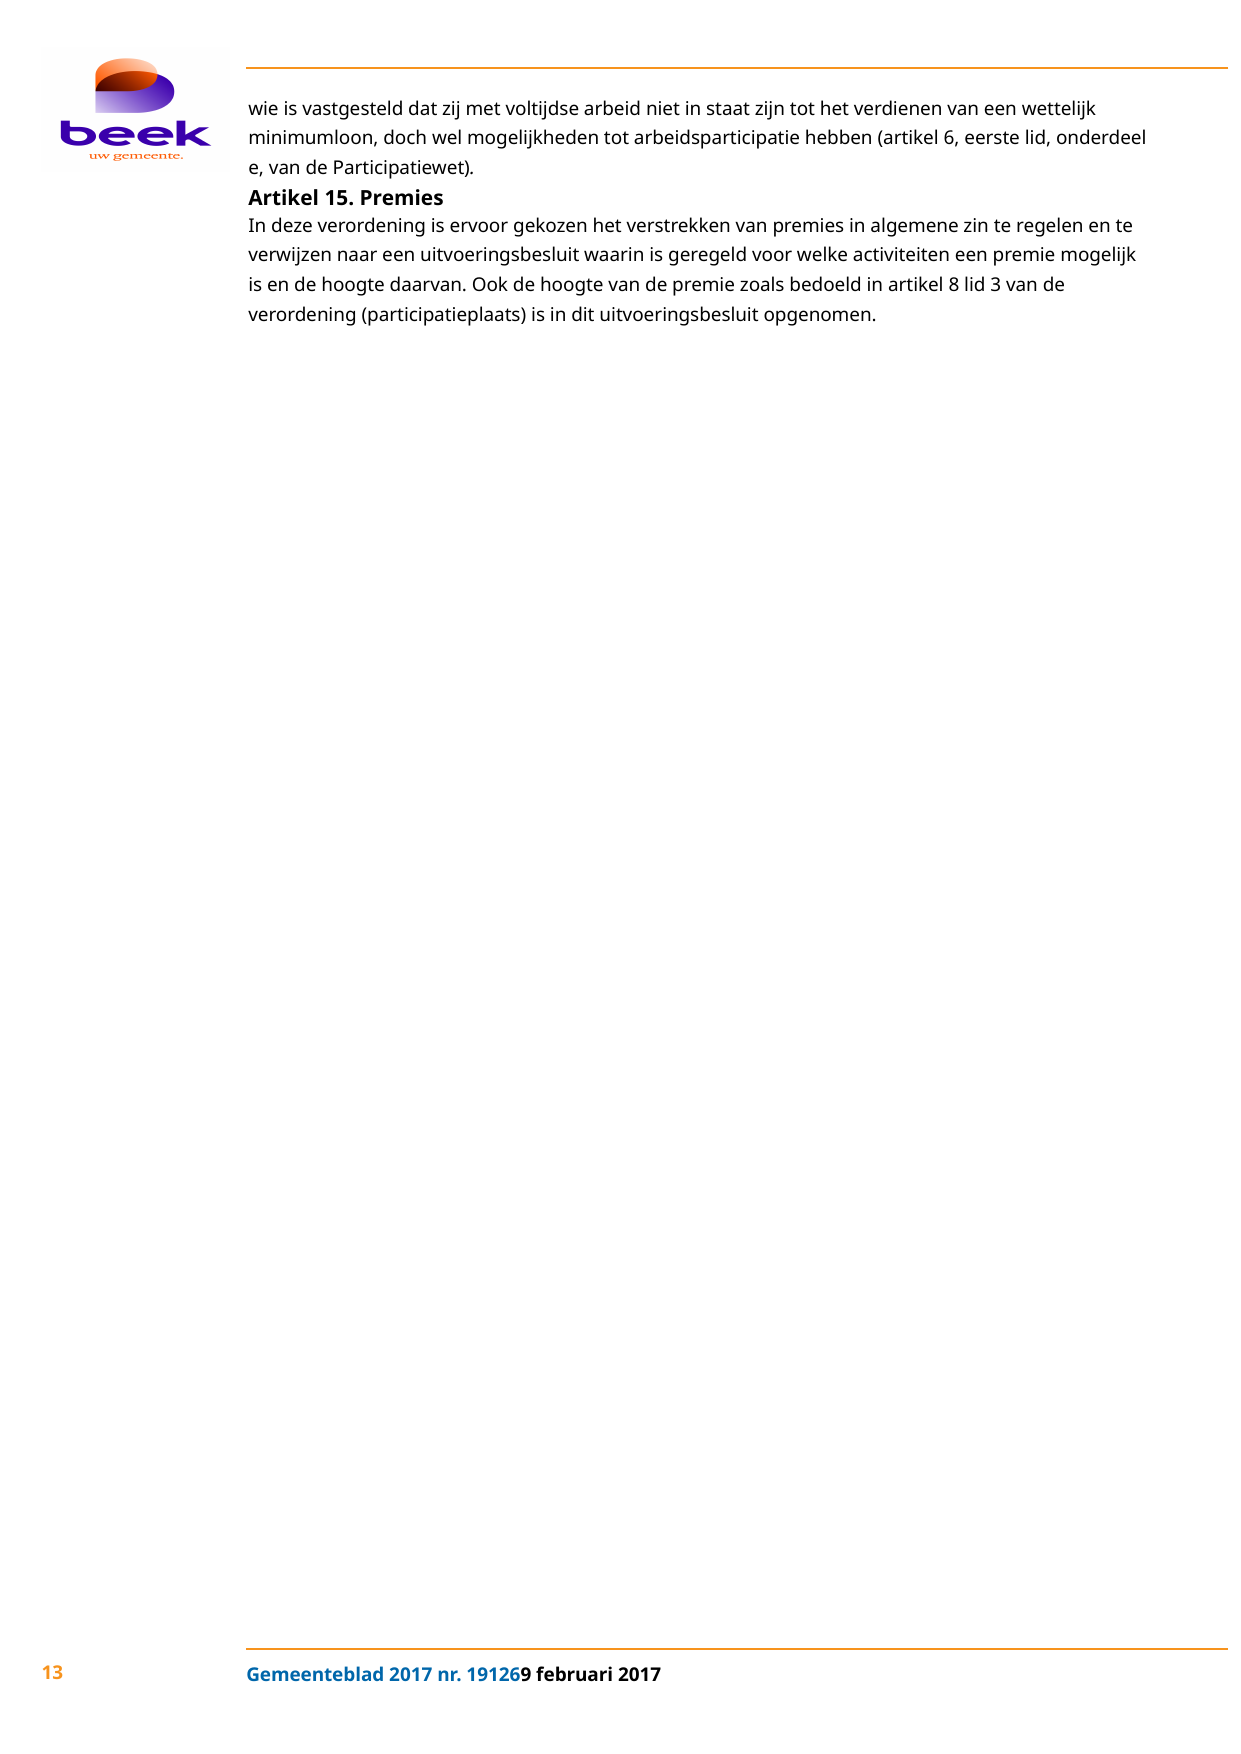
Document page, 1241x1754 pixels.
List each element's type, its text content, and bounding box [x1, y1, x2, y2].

text In deze verordening is ervoor gekozen het verstrekken van premies in algemene zin te regelen en te verwijzen naar een uitvoeringsbesluit waarin is geregeld voor welke activiteiten een premie mogelijk is en de hoogte daarvan. Ook de hoogte van de premie zoals bedoeld in artikel 8 lid 3 van de verordening (participatieplaats) is in dit uitvoeringsbesluit opgenomen. [248, 212, 1152, 326]
picture [41, 47, 231, 172]
text wie is vastgesteld dat zij met voltijdse arbeid niet in staat zijn tot het verdienen van een wettelijk minimumloon, doch wel mogelijkheden tot arbeidsparticipatie hebben (artikel 6, eerste lid, onderdeel e, van de Participatiewet). [248, 95, 1152, 180]
text Artikel 15. Premies [248, 183, 1152, 212]
